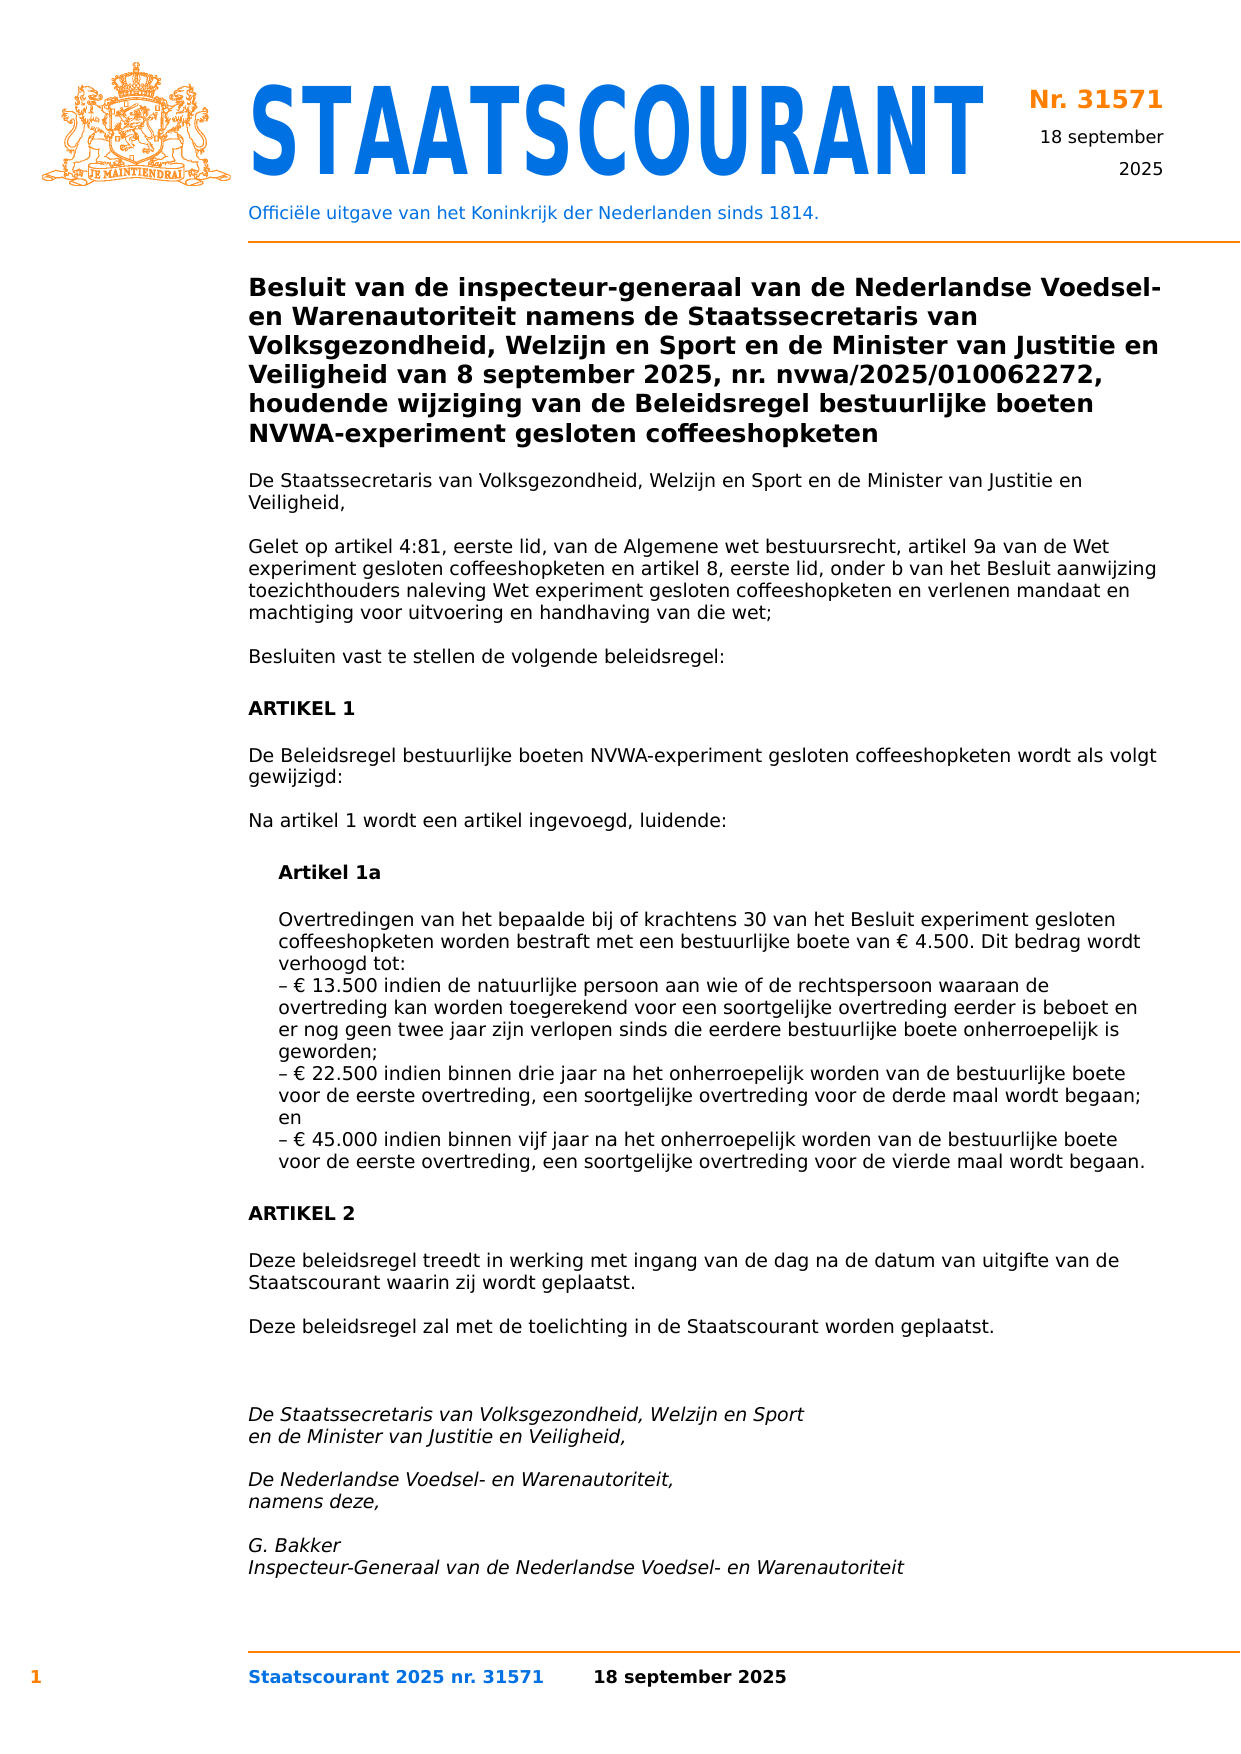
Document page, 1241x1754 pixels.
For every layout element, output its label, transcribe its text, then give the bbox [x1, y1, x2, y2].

text De Beleidsregel bestuurlijke boeten NVWA-experiment gesloten coffeeshopketen wordt als volgt gewijzigd: [248, 744, 1163, 788]
text – € 13.500 indien de natuurlijke persoon aan wie of de rechtspersoon waaraan de overtreding kan worden toegerekend voor een soortgelijke overtreding eerder is beboet en er nog geen twee jaar zijn verlopen sinds die eerdere bestuurlijke boete onherroepelijk is geworden; [278, 975, 1163, 1063]
text Gelet op artikel 4:81, eerste lid, van de Algemene wet bestuursrecht, artikel 9a van de Wet experiment gesloten coffeeshopketen en artikel 8, eerste lid, onder b van het Besluit aanwijzing toezichthouders naleving Wet experiment gesloten coffeeshopketen en verlenen mandaat en machtiging voor uitvoering en handhaving van die wet; [248, 536, 1163, 624]
text – € 45.000 indien binnen vijf jaar na het onherroepelijk worden van de bestuurlijke boete voor de eerste overtreding, een soortgelijke overtreding voor de vierde maal wordt begaan. [278, 1129, 1163, 1173]
table_header [25, 62, 248, 241]
text Deze beleidsregel treedt in werking met ingang van de dag na de datum van uitgifte van de Staatscourant waarin zij wordt geplaatst. [248, 1250, 1163, 1294]
text De Staatssecretaris van Volksgezondheid, Welzijn en Sport en de Minister van Justitie en Veiligheid, [248, 470, 1163, 514]
text Overtredingen van het bepaalde bij of krachtens 30 van het Besluit experiment gesloten coffeeshopketen worden bestraft met een bestuurlijke boete van € 4.500. Dit bedrag wordt verhoogd tot: [278, 909, 1163, 975]
text De Staatssecretaris van Volksgezondheid, Welzijn en Sport en de Minister van Justitie en Veiligheid, [248, 1403, 1163, 1447]
text – € 22.500 indien binnen drie jaar na het onherroepelijk worden van de bestuurlijke boete voor de eerste overtreding, een soortgelijke overtreding voor de derde maal wordt begaan; en [278, 1063, 1163, 1129]
table_cell 2025 [998, 153, 1240, 203]
table_header Nr. 31571 [998, 62, 1240, 121]
subtitle Besluit van de inspecteur-generaal van de Nederlandse Voedsel- en Warenautoriteit namens de Staatssecretaris van Volksgezondheid, Welzijn en Sport en de Minister van Justitie en Veiligheid van 8 september 2025, nr. nvwa/2025/010062272, houdende wijziging van de Beleidsregel bestuurlijke boeten NVWA-experiment gesloten coffeeshopketen [248, 273, 1163, 448]
text De Nederlandse Voedsel- en Warenautoriteit, namens deze, G. Bakker Inspecteur-Generaal van de Nederlandse Voedsel- en Warenautoriteit [248, 1469, 1163, 1579]
table_cell 18 september [998, 121, 1240, 153]
subtitle Artikel 1a [278, 862, 1163, 884]
table_cell Officiële uitgave van het Koninkrijk der Nederlanden sinds 1814. [248, 203, 1240, 241]
table_header STAATSCOURANT [248, 62, 998, 203]
text Na artikel 1 wordt een artikel ingevoegd, luidende: [248, 810, 1163, 832]
picture [41, 62, 231, 186]
text Besluiten vast te stellen de volgende beleidsregel: [248, 646, 1163, 667]
subtitle ARTIKEL 1 [248, 697, 1163, 719]
text Deze beleidsregel zal met de toelichting in de Staatscourant worden geplaatst. [248, 1316, 1163, 1338]
subtitle ARTIKEL 2 [248, 1203, 1163, 1225]
